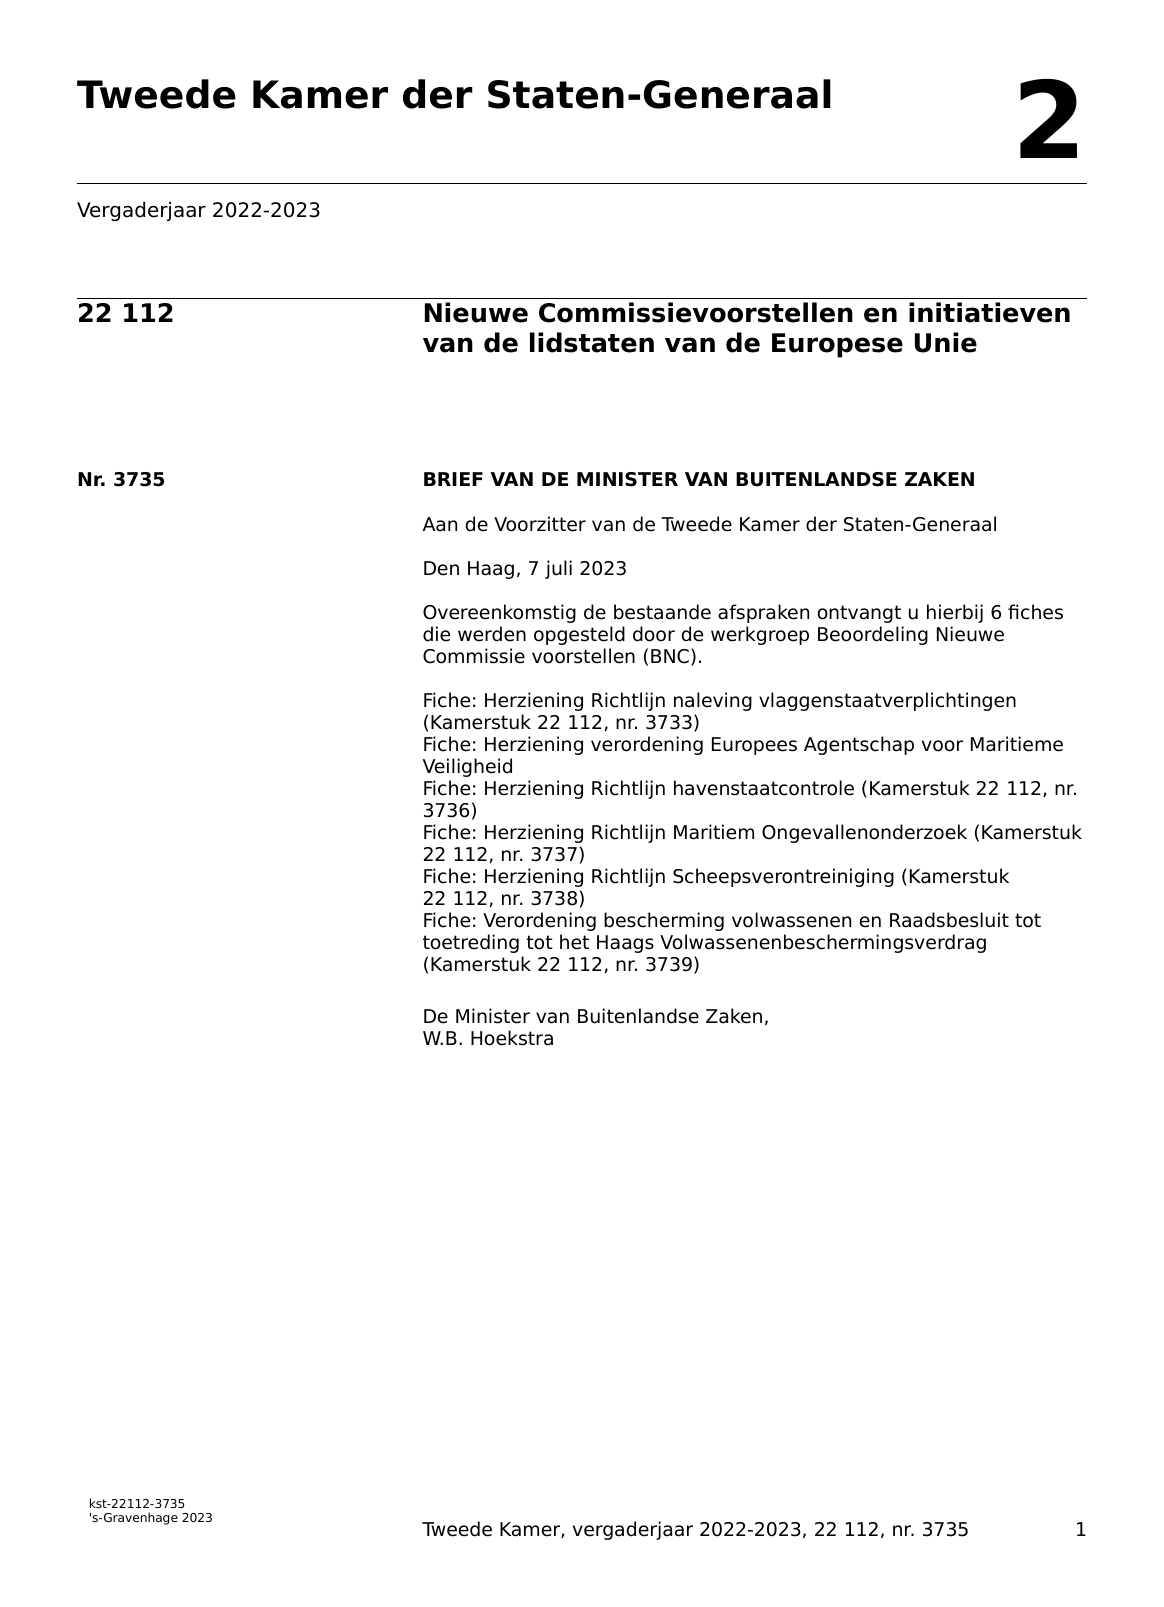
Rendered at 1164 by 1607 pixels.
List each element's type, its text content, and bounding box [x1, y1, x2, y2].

text Fiche: Herziening Richtlijn Maritiem Ongevallenonderzoek (Kamerstuk 22 112, nr. 3737) [422, 822, 1087, 866]
text Den Haag, 7 juli 2023 [422, 558, 1087, 580]
subtitle Nr. 3735 BRIEF VAN DE MINISTER VAN BUITENLANDSE ZAKEN [77, 469, 1087, 491]
text Overeenkomstig de bestaande afspraken ontvangt u hierbij 6 fiches die werden opgesteld door de werkgroep Beoordeling Nieuwe Commissie voorstellen (BNC). [422, 602, 1087, 668]
text Aan de Voorzitter van de Tweede Kamer der Staten-Generaal [422, 513, 1087, 536]
text 's-Gravenhage 2023 [88, 1511, 323, 1525]
text Fiche: Herziening Richtlijn havenstaatcontrole (Kamerstuk 22 112, nr. 3736) [422, 778, 1087, 822]
text De Minister van Buitenlandse Zaken, W.B. Hoekstra [422, 1006, 1087, 1050]
text Fiche: Herziening verordening Europees Agentschap voor Maritieme Veiligheid [422, 734, 1087, 778]
text Fiche: Herziening Richtlijn Scheepsverontreiniging (Kamerstuk 22 112, nr. 3738) [422, 866, 1087, 910]
table_header 2 [886, 59, 1087, 183]
text Fiche: Herziening Richtlijn naleving vlaggenstaatverplichtingen (Kamerstuk 22 112, nr. 3733) [422, 690, 1087, 734]
text Fiche: Verordening bescherming volwassenen en Raadsbesluit tot toetreding tot het Haags Volwassenenbeschermingsverdrag (Kamerstuk 22 112, nr. 3739) [422, 910, 1087, 976]
text kst-22112-3735 [88, 1497, 323, 1511]
subtitle 22 112 Nieuwe Commissievoorstellen en initiatieven van de lidstaten van de Europese Unie [77, 299, 1087, 358]
table_header Tweede Kamer der Staten-Generaal [77, 59, 886, 183]
table_cell Vergaderjaar 2022-2023 [77, 184, 1087, 298]
